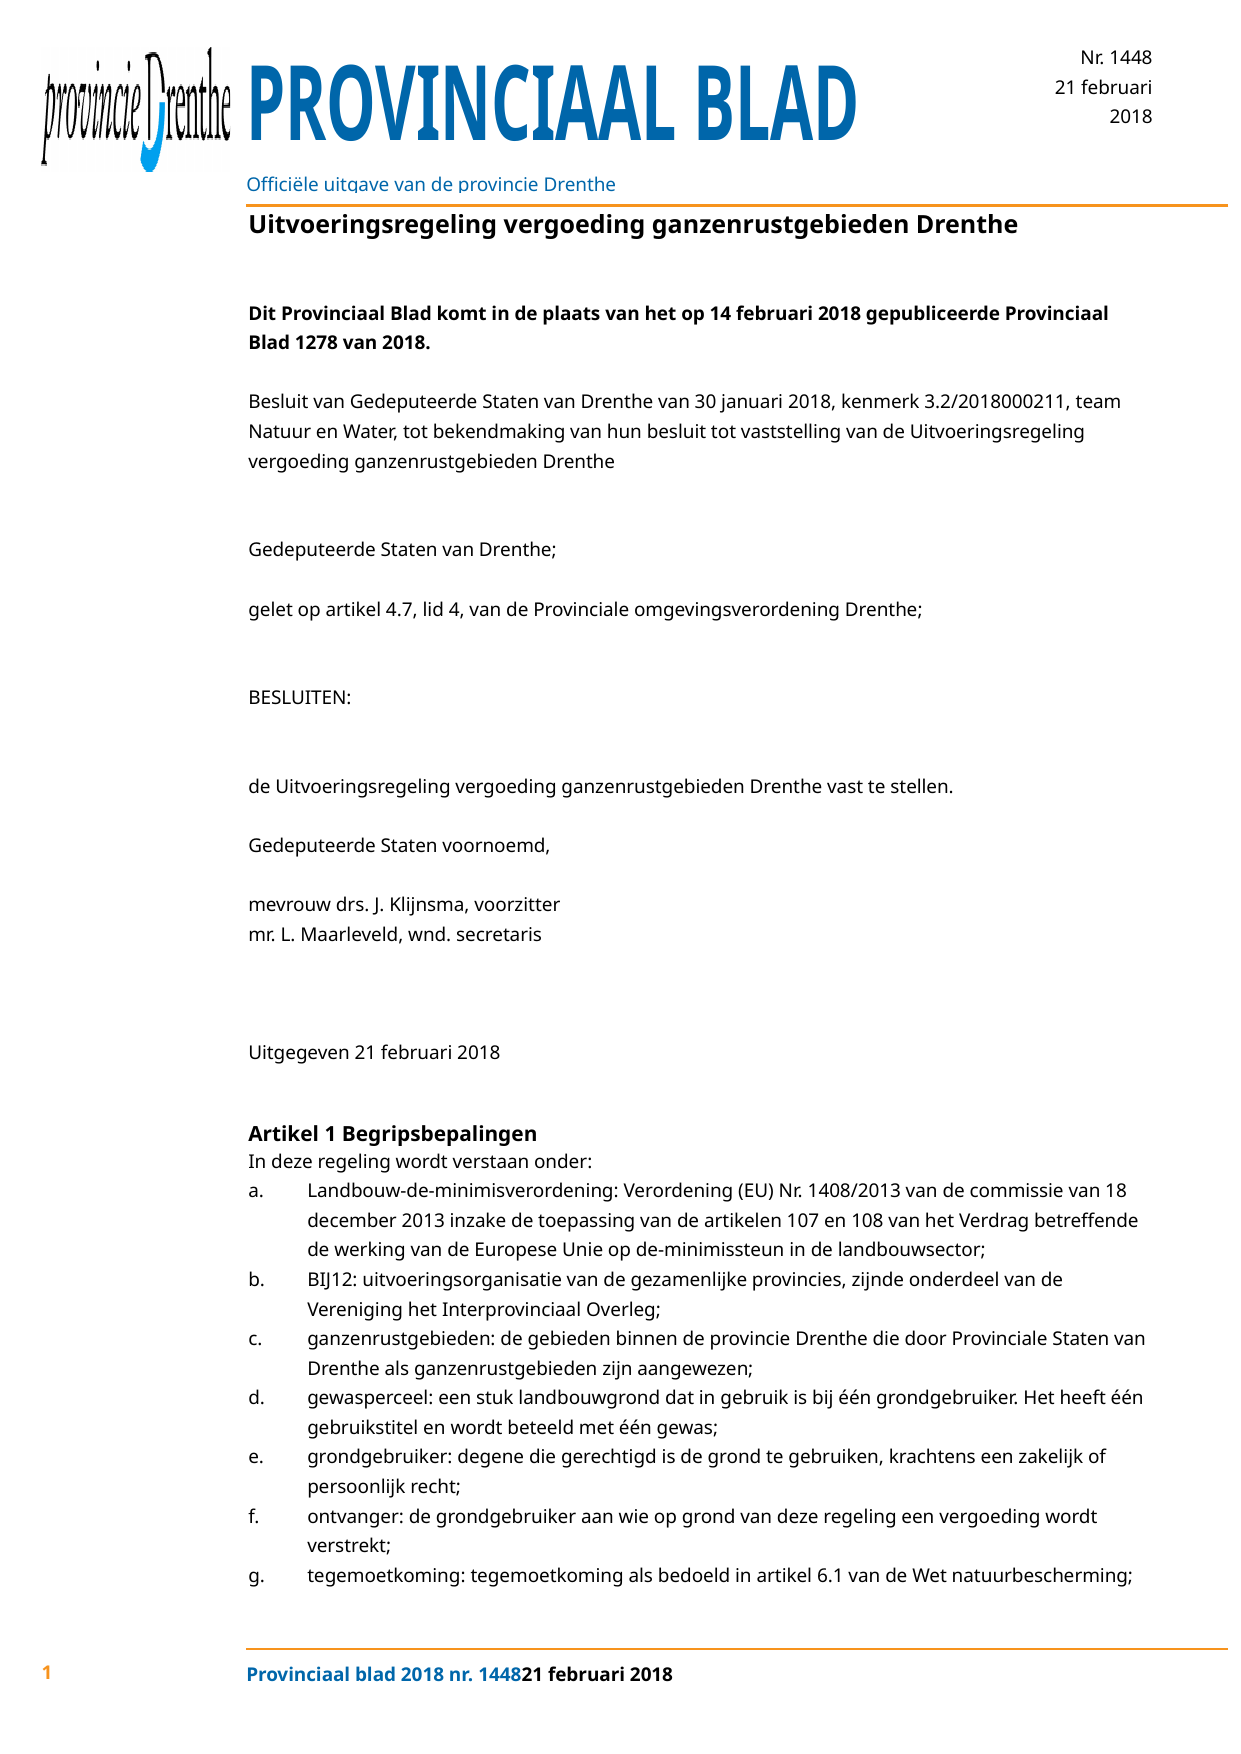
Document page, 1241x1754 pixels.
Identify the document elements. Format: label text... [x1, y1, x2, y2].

text gelet op artikel 4.7, lid 4, van de Provinciale omgevingsverordening Drenthe; [248, 596, 1152, 621]
text Gedeputeerde Staten van Drenthe; [248, 537, 1152, 562]
text Besluit van Gedeputeerde Staten van Drenthe van 30 januari 2018, kenmerk 3.2/2018000211, team Natuur en Water, tot bekendmaking van hun besluit tot vaststelling van de Uitvoeringsregeling vergoeding ganzenrustgebieden Drenthe [248, 389, 1152, 473]
text Dit Provinciaal Blad komt in de plaats van het op 14 februari 2018 gepubliceerde Provinciaal Blad 1278 van 2018. [248, 300, 1152, 355]
text Uitvoeringsregeling vergoeding ganzenrustgebieden Drenthe [248, 207, 1152, 241]
list Landbouw-de-minimisverordening: Verordening (EU) Nr. 1408/2013 van de commissie van 18 december 2013 inzake de toepassing van de artikelen 107 en 108 van het Verdrag betreffende de werking van de Europese Unie op de-minimissteun in de landbouwsector; [248, 1177, 1152, 1262]
text mr. L. Maarleveld, wnd. secretaris [248, 921, 1152, 947]
list BIJ12: uitvoeringsorganisatie van de gezamenlijke provincies, zijnde onderdeel van de Vereniging het Interprovinciaal Overleg; [248, 1266, 1152, 1322]
text mevrouw drs. J. Klijnsma, voorzitter [248, 892, 1152, 917]
text Gedeputeerde Staten voornoemd, [248, 832, 1152, 858]
text BESLUITEN: [248, 684, 1152, 710]
picture [41, 47, 231, 172]
list gewasperceel: een stuk landbouwgrond dat in gebruik is bij één grondgebruiker. Het heeft één gebruikstitel en wordt beteeld met één gewas; [248, 1384, 1152, 1440]
text de Uitvoeringsregeling vergoeding ganzenrustgebieden Drenthe vast te stellen. [248, 773, 1152, 799]
list ontvanger: de grondgebruiker aan wie op grond van deze regeling een vergoeding wordt verstrekt; [248, 1503, 1152, 1558]
text In deze regeling wordt verstaan onder: [248, 1148, 1152, 1174]
text Uitgegeven 21 februari 2018 [248, 1039, 1152, 1065]
list grondgebruiker: degene die gerechtigd is de grond te gebruiken, krachtens een zakelijk of persoonlijk recht; [248, 1444, 1152, 1499]
list ganzenrustgebieden: de gebieden binnen de provincie Drenthe die door Provinciale Staten van Drenthe als ganzenrustgebieden zijn aangewezen; [248, 1325, 1152, 1381]
text Artikel 1 Begripsbepalingen [248, 1119, 1152, 1148]
list tegemoetkoming: tegemoetkoming als bedoeld in artikel 6.1 van de Wet natuurbescherming; [248, 1562, 1152, 1588]
